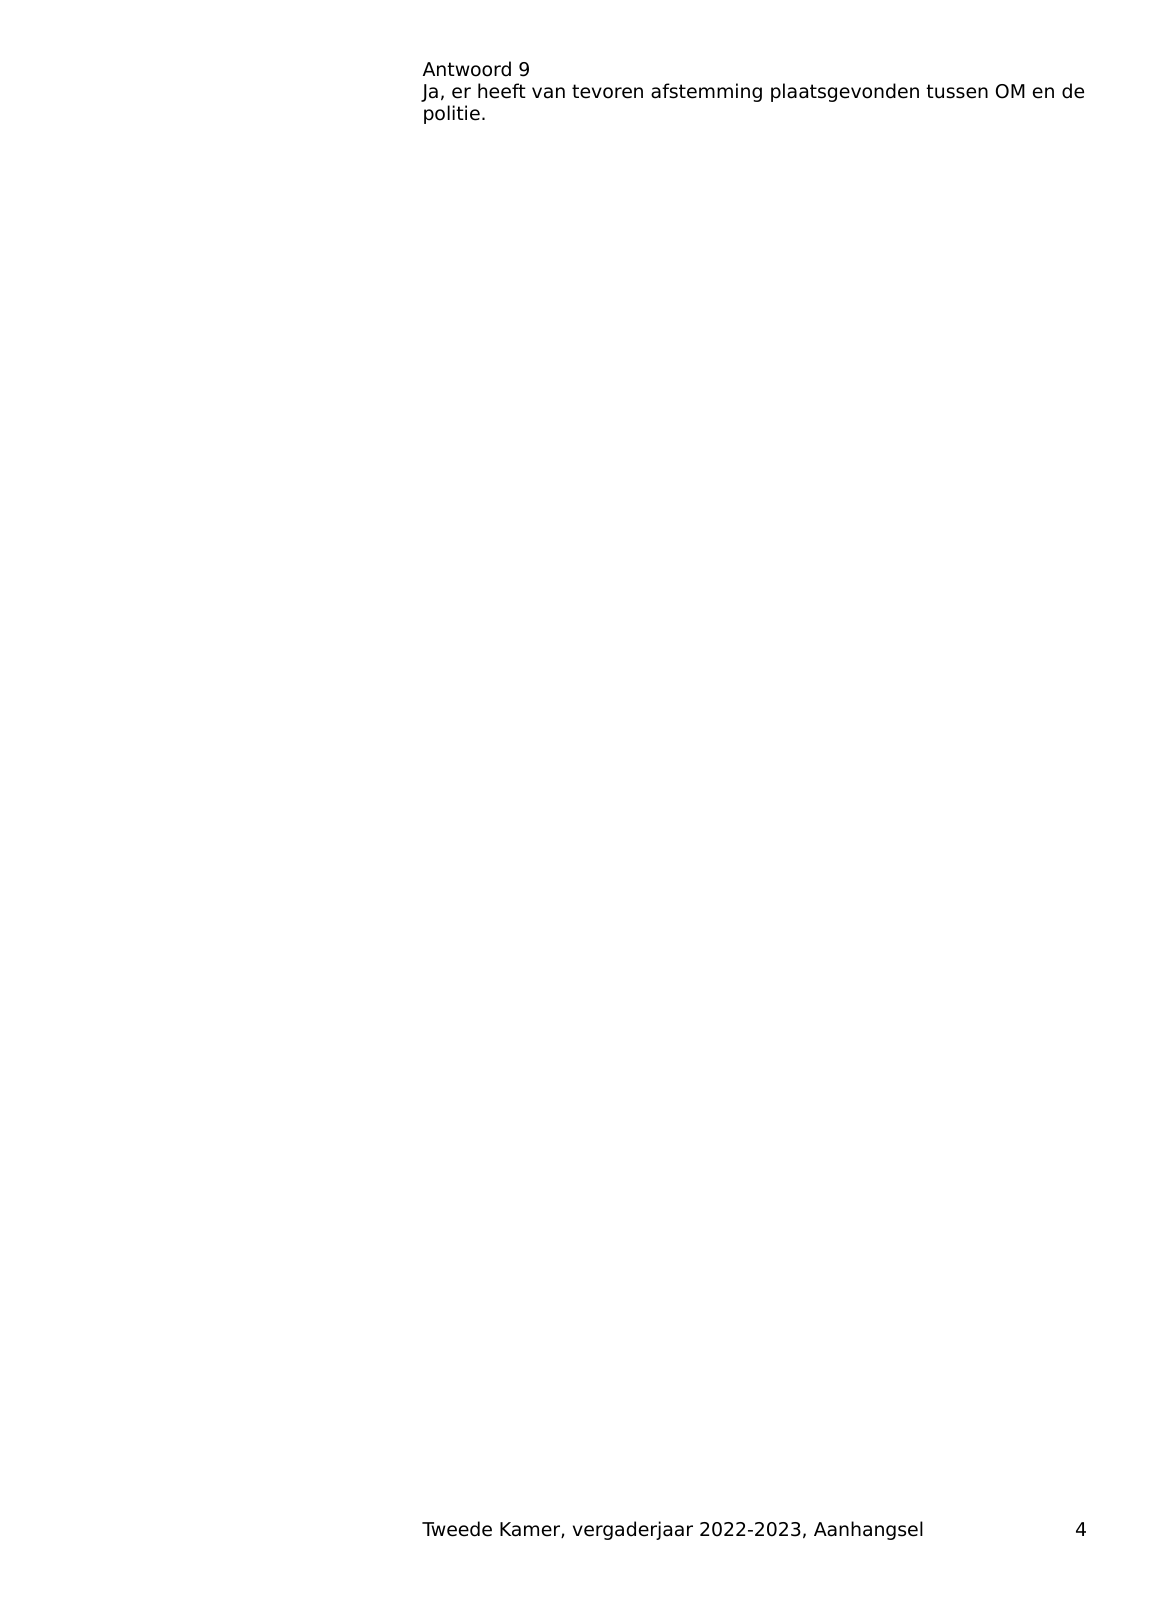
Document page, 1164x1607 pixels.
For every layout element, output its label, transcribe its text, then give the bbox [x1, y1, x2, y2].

text Antwoord 9 [422, 59, 1087, 81]
text Ja, er heeft van tevoren afstemming plaatsgevonden tussen OM en de politie. [422, 81, 1087, 125]
